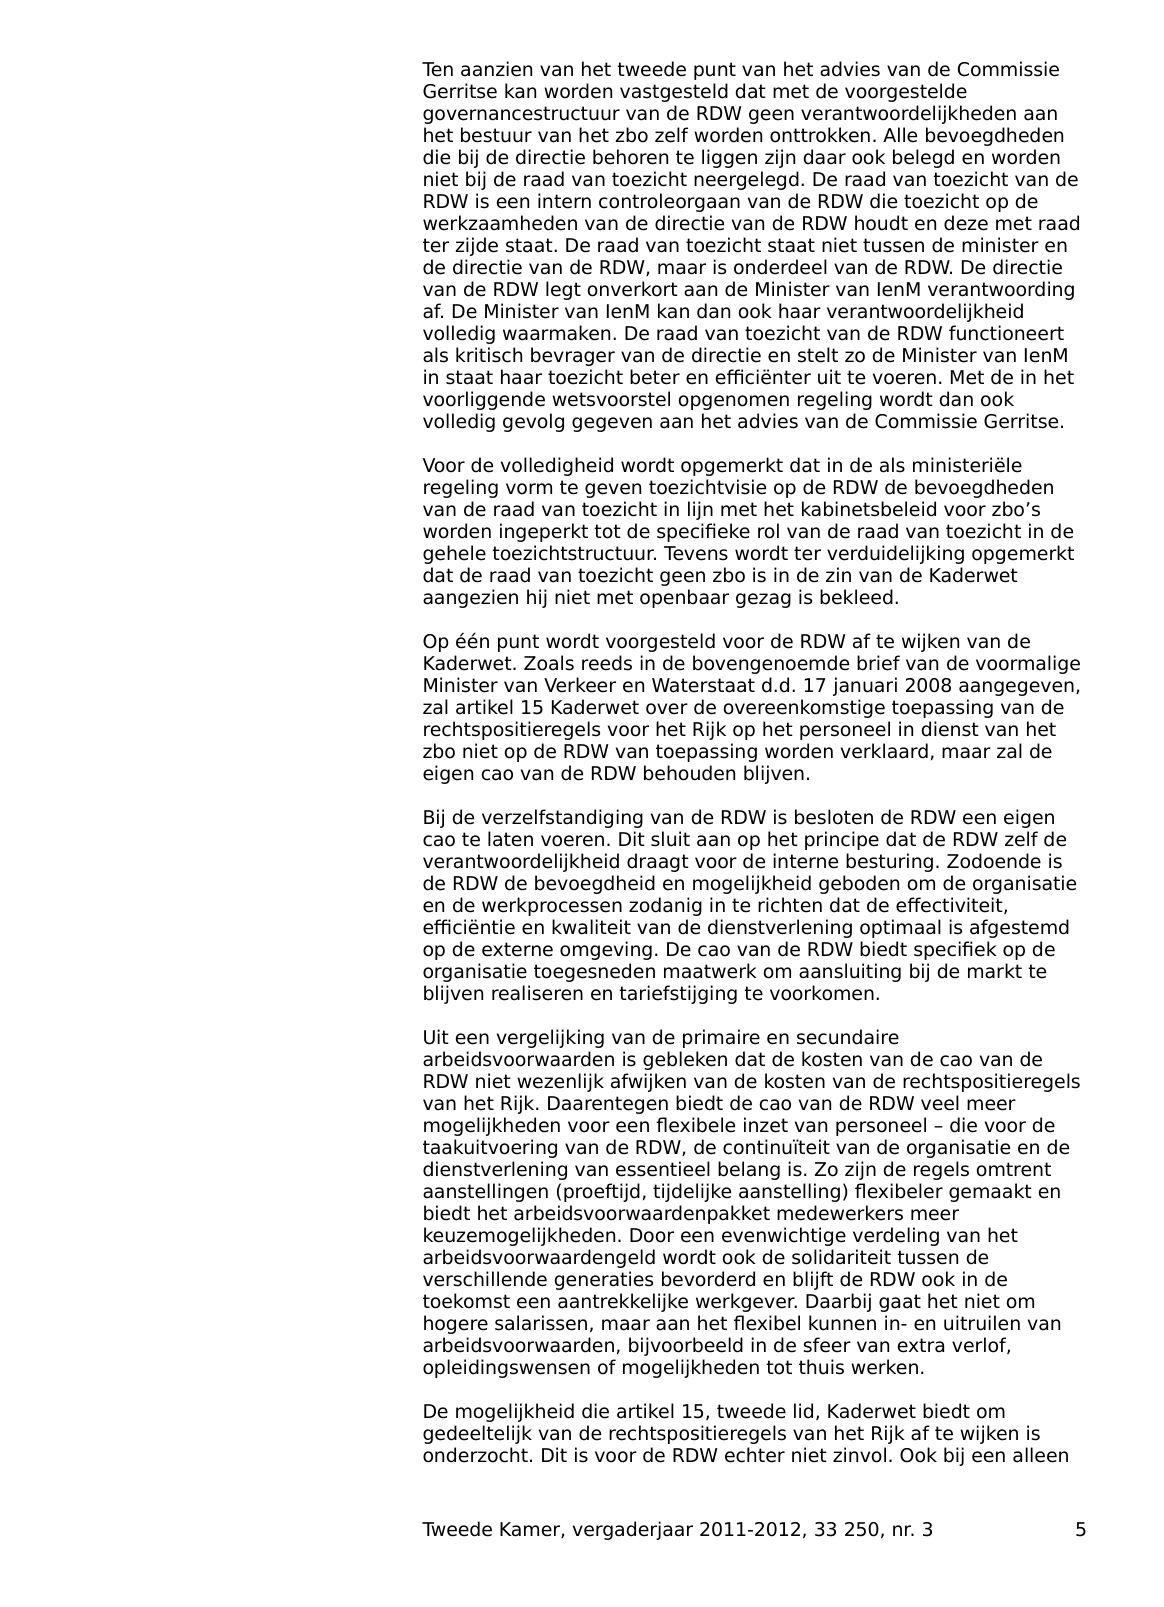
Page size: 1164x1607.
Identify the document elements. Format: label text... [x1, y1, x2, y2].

text Uit een vergelijking van de primaire en secundaire arbeidsvoorwaarden is gebleken dat de kosten van de cao van de RDW niet wezenlijk afwijken van de kosten van de rechtspositieregels van het Rijk. Daarentegen biedt de cao van de RDW veel meer mogelijkheden voor een flexibele inzet van personeel – die voor de taakuitvoering van de RDW, de continuïteit van de organisatie en de dienstverlening van essentieel belang is. Zo zijn de regels omtrent aanstellingen (proeftijd, tijdelijke aanstelling) flexibeler gemaakt en biedt het arbeidsvoorwaardenpakket medewerkers meer keuzemogelijkheden. Door een evenwichtige verdeling van het arbeidsvoorwaardengeld wordt ook de solidariteit tussen de verschillende generaties bevorderd en blijft de RDW ook in de toekomst een aantrekkelijke werkgever. Daarbij gaat het niet om hogere salarissen, maar aan het flexibel kunnen in- en uitruilen van arbeidsvoorwaarden, bijvoorbeeld in de sfeer van extra verlof, opleidingswensen of mogelijkheden tot thuis werken. [422, 1027, 1087, 1379]
text Bij de verzelfstandiging van de RDW is besloten de RDW een eigen cao te laten voeren. Dit sluit aan op het principe dat de RDW zelf de verantwoordelijkheid draagt voor de interne besturing. Zodoende is de RDW de bevoegdheid en mogelijkheid geboden om de organisatie en de werkprocessen zodanig in te richten dat de effectiviteit, efficiëntie en kwaliteit van de dienstverlening optimaal is afgestemd op de externe omgeving. De cao van de RDW biedt specifiek op de organisatie toegesneden maatwerk om aansluiting bij de markt te blijven realiseren en tariefstijging te voorkomen. [422, 807, 1087, 1005]
text Op één punt wordt voorgesteld voor de RDW af te wijken van de Kaderwet. Zoals reeds in de bovengenoemde brief van de voormalige Minister van Verkeer en Waterstaat d.d. 17 januari 2008 aangegeven, zal artikel 15 Kaderwet over de overeenkomstige toepassing van de rechtspositieregels voor het Rijk op het personeel in dienst van het zbo niet op de RDW van toepassing worden verklaard, maar zal de eigen cao van de RDW behouden blijven. [422, 631, 1087, 785]
text Ten aanzien van het tweede punt van het advies van de Commissie Gerritse kan worden vastgesteld dat met de voorgestelde governancestructuur van de RDW geen verantwoordelijkheden aan het bestuur van het zbo zelf worden onttrokken. Alle bevoegdheden die bij de directie behoren te liggen zijn daar ook belegd en worden niet bij de raad van toezicht neergelegd. De raad van toezicht van de RDW is een intern controleorgaan van de RDW die toezicht op de werkzaamheden van de directie van de RDW houdt en deze met raad ter zijde staat. De raad van toezicht staat niet tussen de minister en de directie van de RDW, maar is onderdeel van de RDW. De directie van de RDW legt onverkort aan de Minister van IenM verantwoording af. De Minister van IenM kan dan ook haar verantwoordelijkheid volledig waarmaken. De raad van toezicht van de RDW functioneert als kritisch bevrager van de directie en stelt zo de Minister van IenM in staat haar toezicht beter en efficiënter uit te voeren. Met de in het voorliggende wetsvoorstel opgenomen regeling wordt dan ook volledig gevolg gegeven aan het advies van de Commissie Gerritse. [422, 59, 1087, 433]
text De mogelijkheid die artikel 15, tweede lid, Kaderwet biedt om gedeeltelijk van de rechtspositieregels van het Rijk af te wijken is onderzocht. Dit is voor de RDW echter niet zinvol. Ook bij een alleen [422, 1401, 1087, 1467]
text Voor de volledigheid wordt opgemerkt dat in de als ministeriële regeling vorm te geven toezichtvisie op de RDW de bevoegdheden van de raad van toezicht in lijn met het kabinetsbeleid voor zbo’s worden ingeperkt tot de specifieke rol van de raad van toezicht in de gehele toezichtstructuur. Tevens wordt ter verduidelijking opgemerkt dat de raad van toezicht geen zbo is in de zin van de Kaderwet aangezien hij niet met openbaar gezag is bekleed. [422, 455, 1087, 609]
